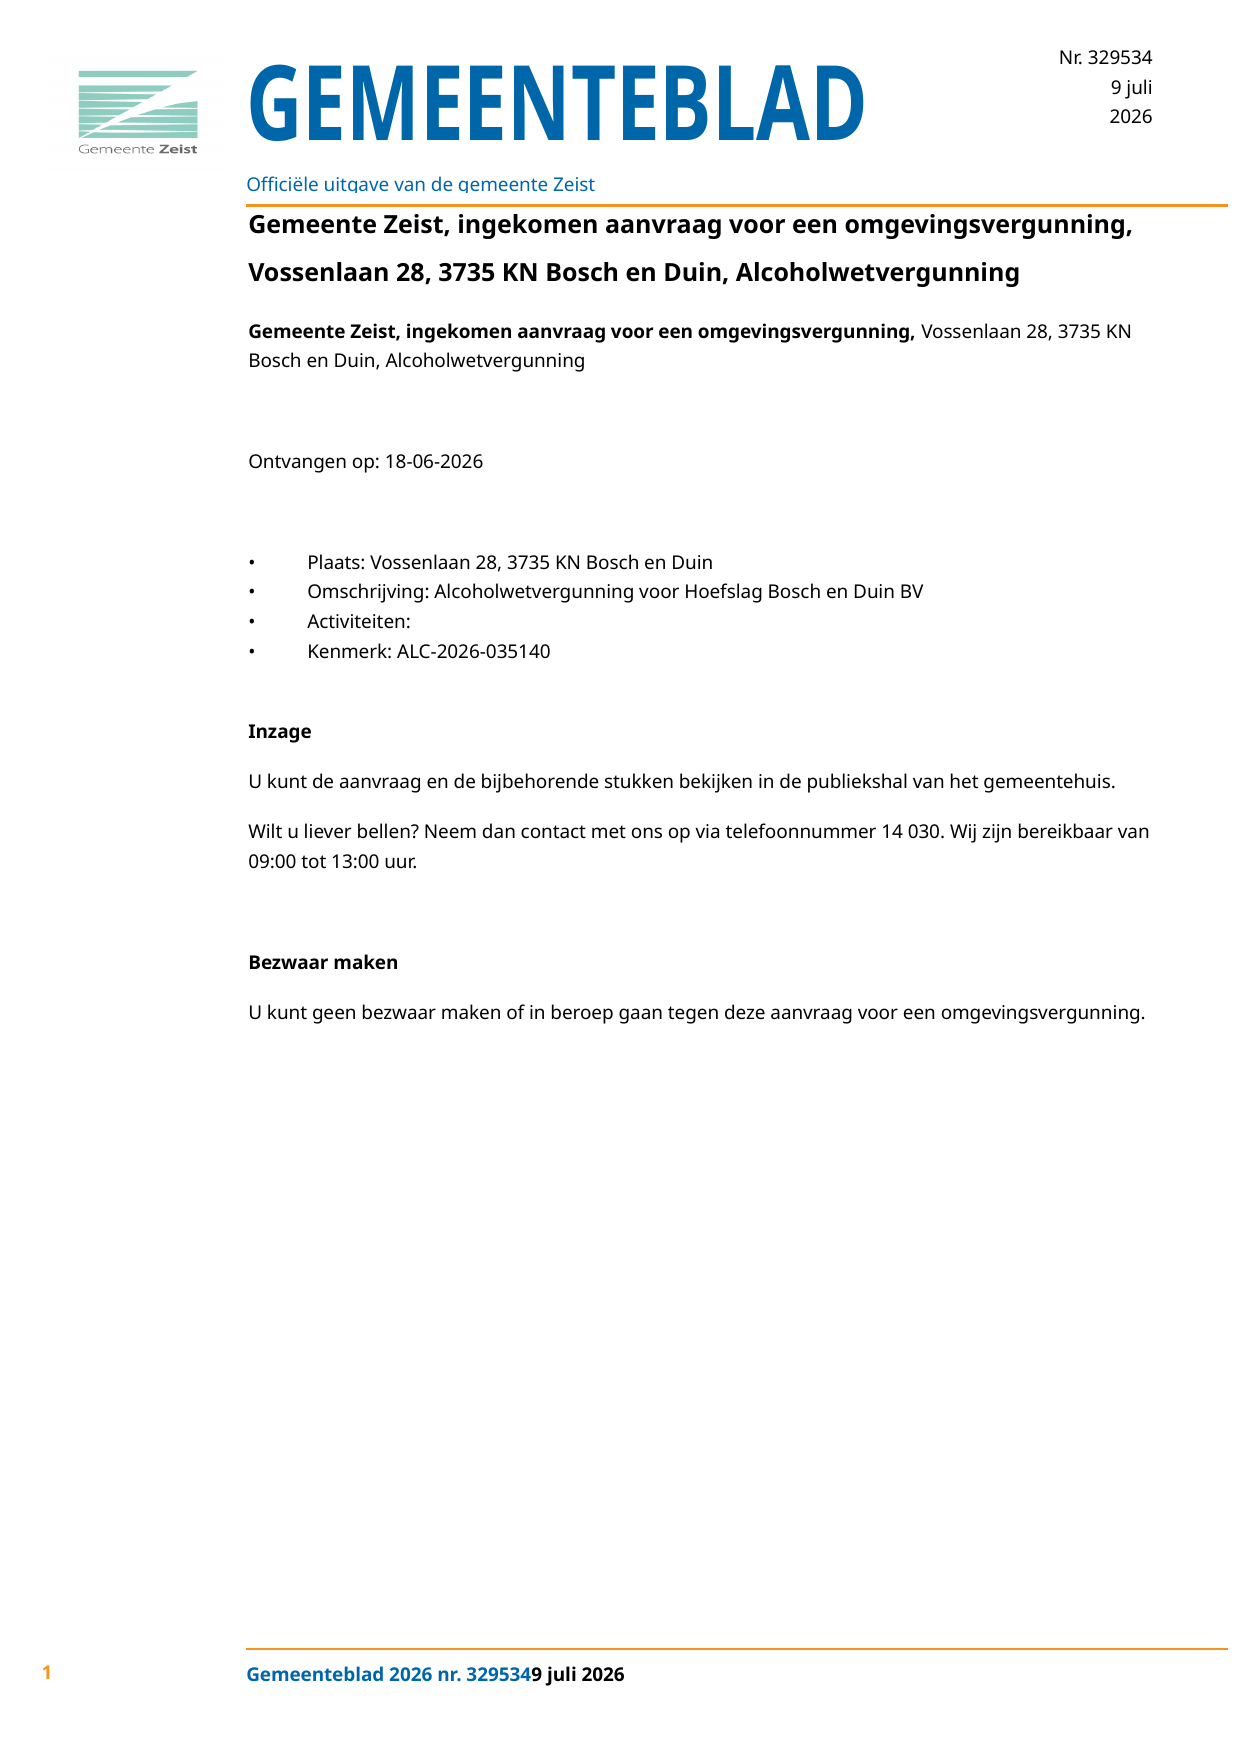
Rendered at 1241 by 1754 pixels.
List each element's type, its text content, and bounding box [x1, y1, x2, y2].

text U kunt de aanvraag en de bijbehorende stukken bekijken in de publiekshal van het gemeentehuis. [248, 768, 1152, 794]
list Plaats: Vossenlaan 28, 3735 KN Bosch en Duin [248, 549, 1152, 575]
text Bezwaar maken [248, 949, 1152, 975]
text Wilt u liever bellen? Neem dan contact met ons op via telefoonnummer 14 030. Wij zijn bereikbaar van 09:00 tot 13:00 uur. [248, 819, 1152, 874]
text Inzage [248, 718, 1152, 744]
text Gemeente Zeist, ingekomen aanvraag voor een omgevingsvergunning, Vossenlaan 28, 3735 KN Bosch en Duin, Alcoholwetvergunning [248, 318, 1152, 373]
list Activiteiten: [248, 608, 1152, 634]
list Kenmerk: ALC-2026-035140 [248, 638, 1152, 664]
text Ontvangen op: 18-06-2026 [248, 448, 1152, 474]
text U kunt geen bezwaar maken of in beroep gaan tegen deze aanvraag voor een omgevingsvergunning. [248, 999, 1152, 1025]
list Omschrijving: Alcoholwetvergunning voor Hoefslag Bosch en Duin BV [248, 579, 1152, 604]
picture [41, 47, 231, 172]
text Gemeente Zeist, ingekomen aanvraag voor een omgevingsvergunning, Vossenlaan 28, 3735 KN Bosch en Duin, Alcoholwetvergunning [248, 207, 1152, 288]
